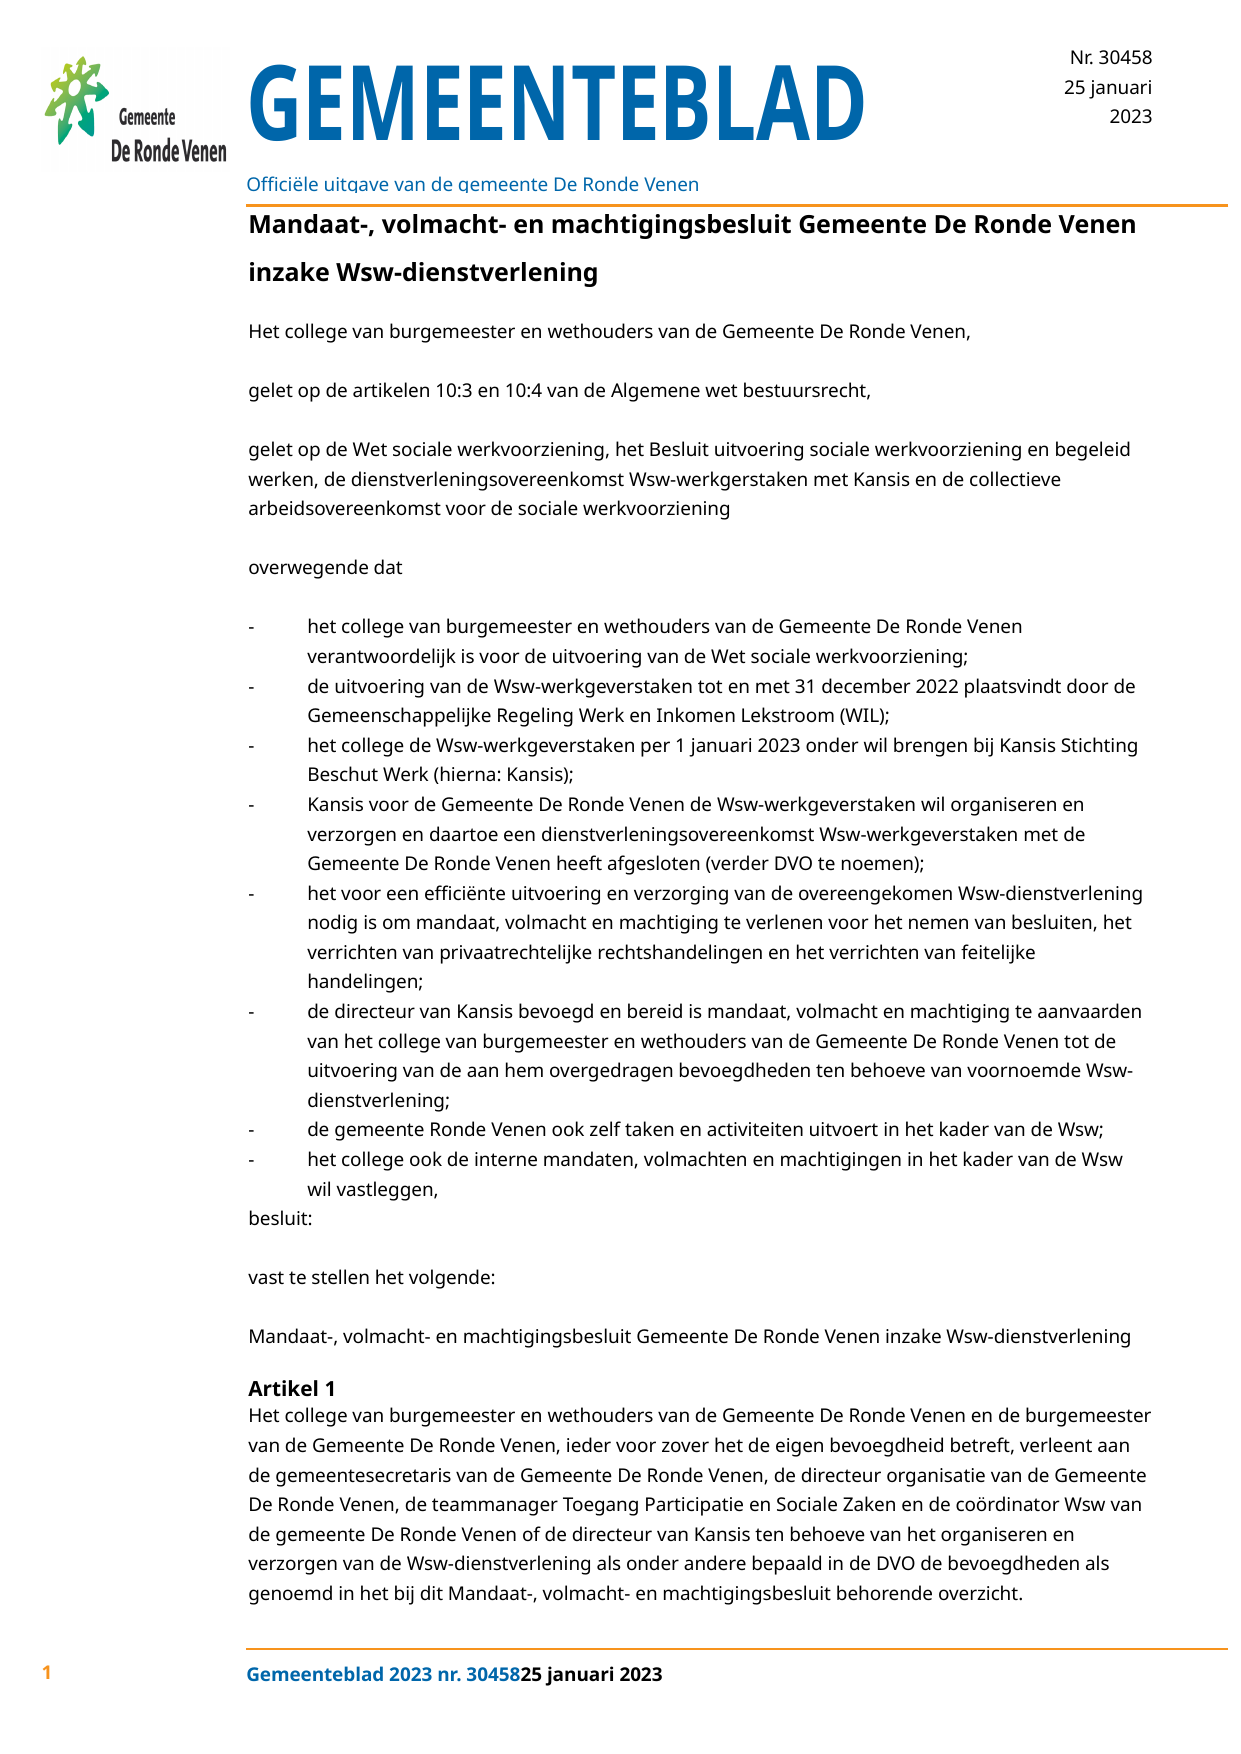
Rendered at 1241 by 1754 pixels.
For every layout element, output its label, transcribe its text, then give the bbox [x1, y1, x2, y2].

text vast te stellen het volgende: [248, 1264, 1152, 1290]
text Het college van burgemeester en wethouders van de Gemeente De Ronde Venen, [248, 318, 1152, 344]
text overwegende dat [248, 554, 1152, 580]
list het college ook de interne mandaten, volmachten en machtigingen in het kader van de Wsw wil vastleggen, [248, 1146, 1152, 1202]
list de directeur van Kansis bevoegd en bereid is mandaat, volmacht en machtiging te aanvaarden van het college van burgemeester en wethouders van de Gemeente De Ronde Venen tot de uitvoering van de aan hem overgedragen bevoegdheden ten behoeve van voornoemde Wsw-dienstverlening; [248, 998, 1152, 1113]
text Mandaat-, volmacht- en machtigingsbesluit Gemeente De Ronde Venen inzake Wsw-dienstverlening [248, 207, 1152, 288]
picture [41, 47, 231, 172]
text Mandaat-, volmacht- en machtigingsbesluit Gemeente De Ronde Venen inzake Wsw-dienstverlening [248, 1324, 1152, 1349]
text gelet op de Wet sociale werkvoorziening, het Besluit uitvoering sociale werkvoorziening en begeleid werken, de dienstverleningsovereenkomst Wsw-werkgerstaken met Kansis en de collectieve arbeidsovereenkomst voor de sociale werkvoorziening [248, 436, 1152, 521]
list Kansis voor de Gemeente De Ronde Venen de Wsw-werkgeverstaken wil organiseren en verzorgen en daartoe een dienstverleningsovereenkomst Wsw-werkgeverstaken met de Gemeente De Ronde Venen heeft afgesloten (verder DVO te noemen); [248, 791, 1152, 876]
text Artikel 1 [248, 1374, 1152, 1403]
list de gemeente Ronde Venen ook zelf taken en activiteiten uitvoert in het kader van de Wsw; [248, 1117, 1152, 1142]
list de uitvoering van de Wsw-werkgeverstaken tot en met 31 december 2022 plaatsvindt door de Gemeenschappelijke Regeling Werk en Inkomen Lekstroom (WIL); [248, 673, 1152, 728]
text besluit: [248, 1205, 1152, 1231]
text gelet op de artikelen 10:3 en 10:4 van de Algemene wet bestuursrecht, [248, 377, 1152, 403]
list het college de Wsw-werkgeverstaken per 1 januari 2023 onder wil brengen bij Kansis Stichting Beschut Werk (hierna: Kansis); [248, 732, 1152, 787]
list het college van burgemeester en wethouders van de Gemeente De Ronde Venen verantwoordelijk is voor de uitvoering van de Wet sociale werkvoorziening; [248, 614, 1152, 669]
list het voor een efficiënte uitvoering en verzorging van de overeengekomen Wsw-dienstverlening nodig is om mandaat, volmacht en machtiging te verlenen voor het nemen van besluiten, het verrichten van privaatrechtelijke rechtshandelingen en het verrichten van feitelijke handelingen; [248, 880, 1152, 994]
text Het college van burgemeester en wethouders van de Gemeente De Ronde Venen en de burgemeester van de Gemeente De Ronde Venen, ieder voor zover het de eigen bevoegdheid betreft, verleent aan de gemeentesecretaris van de Gemeente De Ronde Venen, de directeur organisatie van de Gemeente De Ronde Venen, de teammanager Toegang Participatie en Sociale Zaken en de coördinator Wsw van de gemeente De Ronde Venen of de directeur van Kansis ten behoeve van het organiseren en verzorgen van de Wsw-dienstverlening als onder andere bepaald in de DVO de bevoegdheden als genoemd in het bij dit Mandaat-, volmacht- en machtigingsbesluit behorende overzicht. [248, 1403, 1152, 1606]
